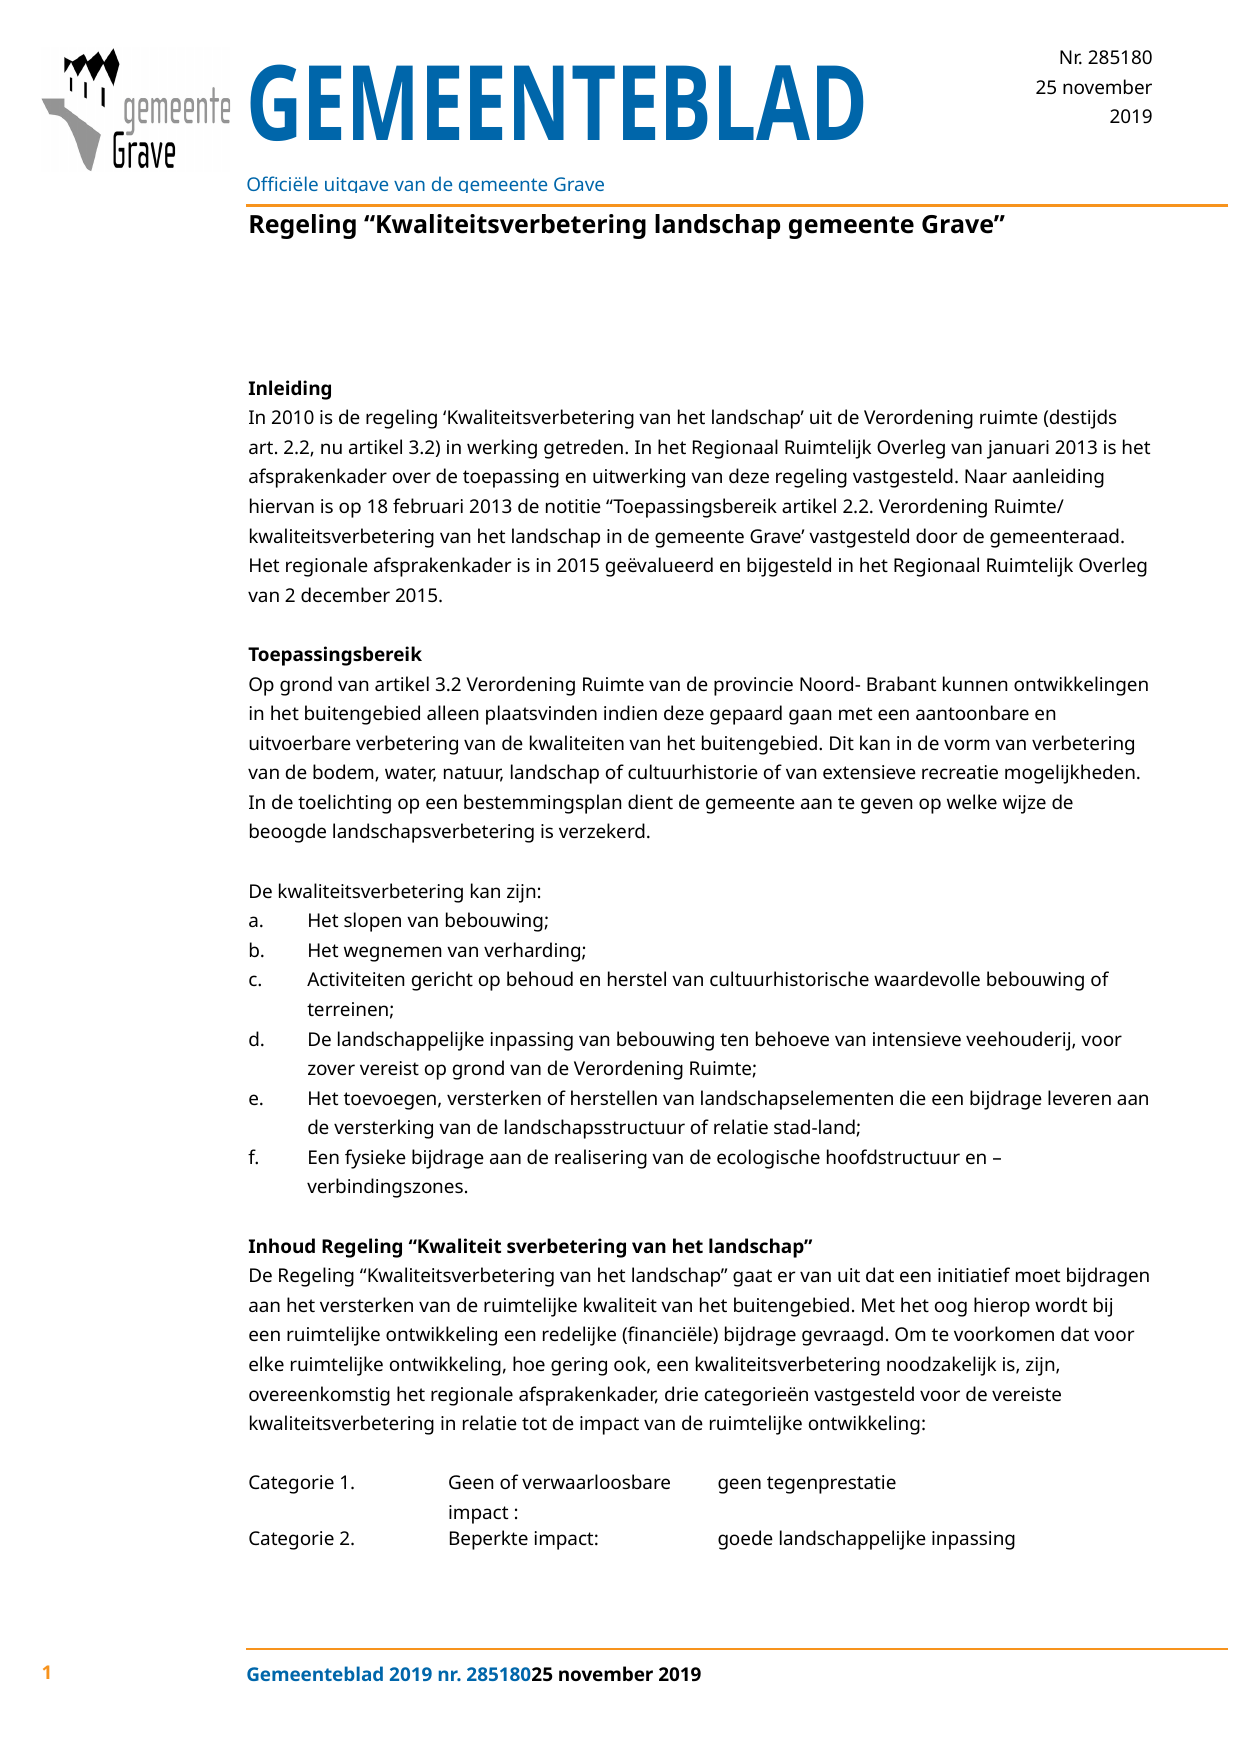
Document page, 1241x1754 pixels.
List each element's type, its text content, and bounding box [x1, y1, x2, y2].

table_cell Beperkte impact: [448, 1525, 717, 1551]
list Een fysieke bijdrage aan de realisering van de ecologische hoofdstructuur en –verbindingszones. [248, 1144, 1152, 1199]
list De landschappelijke inpassing van bebouwing ten behoeve van intensieve veehouderij, voor zover vereist op grond van de Verordening Ruimte; [248, 1026, 1152, 1081]
table_header Geen of verwaarloosbare impact : [448, 1470, 717, 1525]
list Activiteiten gericht op behoud en herstel van cultuurhistorische waardevolle bebouwing of terreinen; [248, 967, 1152, 1022]
picture [41, 47, 231, 172]
text In 2010 is de regeling ‘Kwaliteitsverbetering van het landschap’ uit de Verordening ruimte (destijds art. 2.2, nu artikel 3.2) in werking getreden. In het Regionaal Ruimtelijk Overleg van januari 2013 is het afsprakenkader over de toepassing en uitwerking van deze regeling vastgesteld. Naar aanleiding hiervan is op 18 februari 2013 de notitie “Toepassingsbereik artikel 2.2. Verordening Ruimte/ kwaliteitsverbetering van het landschap in de gemeente Grave’ vastgesteld door de gemeenteraad. [248, 404, 1152, 548]
table_cell goede landschappelijke inpassing [717, 1525, 1152, 1551]
text De kwaliteitsverbetering kan zijn: [248, 878, 1152, 903]
text De Regeling “Kwaliteitsverbetering van het landschap” gaat er van uit dat een initiatief moet bijdragen aan het versterken van de ruimtelijke kwaliteit van het buitengebied. Met het oog hierop wordt bij een ruimtelijke ontwikkeling een redelijke (financiële) bijdrage gevraagd. Om te voorkomen dat voor elke ruimtelijke ontwikkeling, hoe gering ook, een kwaliteitsverbetering noodzakelijk is, zijn, overeenkomstig het regionale afsprakenkader, drie categorieën vastgesteld voor de vereiste kwaliteitsverbetering in relatie tot de impact van de ruimtelijke ontwikkeling: [248, 1262, 1152, 1436]
list Het slopen van bebouwing; [248, 907, 1152, 933]
text Inleiding [248, 375, 1152, 401]
list Het toevoegen, versterken of herstellen van landschapselementen die een bijdrage leveren aan de versterking van de landschapsstructuur of relatie stad-land; [248, 1085, 1152, 1140]
text Inhoud Regeling “Kwaliteit sverbetering van het landschap” [248, 1233, 1152, 1258]
table_header geen tegenprestatie [717, 1470, 1152, 1525]
table_cell Categorie 2. [248, 1525, 448, 1551]
text Toepassingsbereik [248, 641, 1152, 667]
text Op grond van artikel 3.2 Verordening Ruimte van de provincie Noord- Brabant kunnen ontwikkelingen in het buitengebied alleen plaatsvinden indien deze gepaard gaan met een aantoonbare en uitvoerbare verbetering van de kwaliteiten van het buitengebied. Dit kan in de vorm van verbetering van de bodem, water, natuur, landschap of cultuurhistorie of van extensieve recreatie mogelijkheden. In de toelichting op een bestemmingsplan dient de gemeente aan te geven op welke wijze de beoogde landschapsverbetering is verzekerd. [248, 671, 1152, 844]
text Het regionale afsprakenkader is in 2015 geëvalueerd en bijgesteld in het Regionaal Ruimtelijk Overleg van 2 december 2015. [248, 552, 1152, 608]
text Regeling “Kwaliteitsverbetering landschap gemeente Grave” [248, 207, 1152, 241]
table_header Categorie 1. [248, 1470, 448, 1525]
list Het wegnemen van verharding; [248, 937, 1152, 963]
